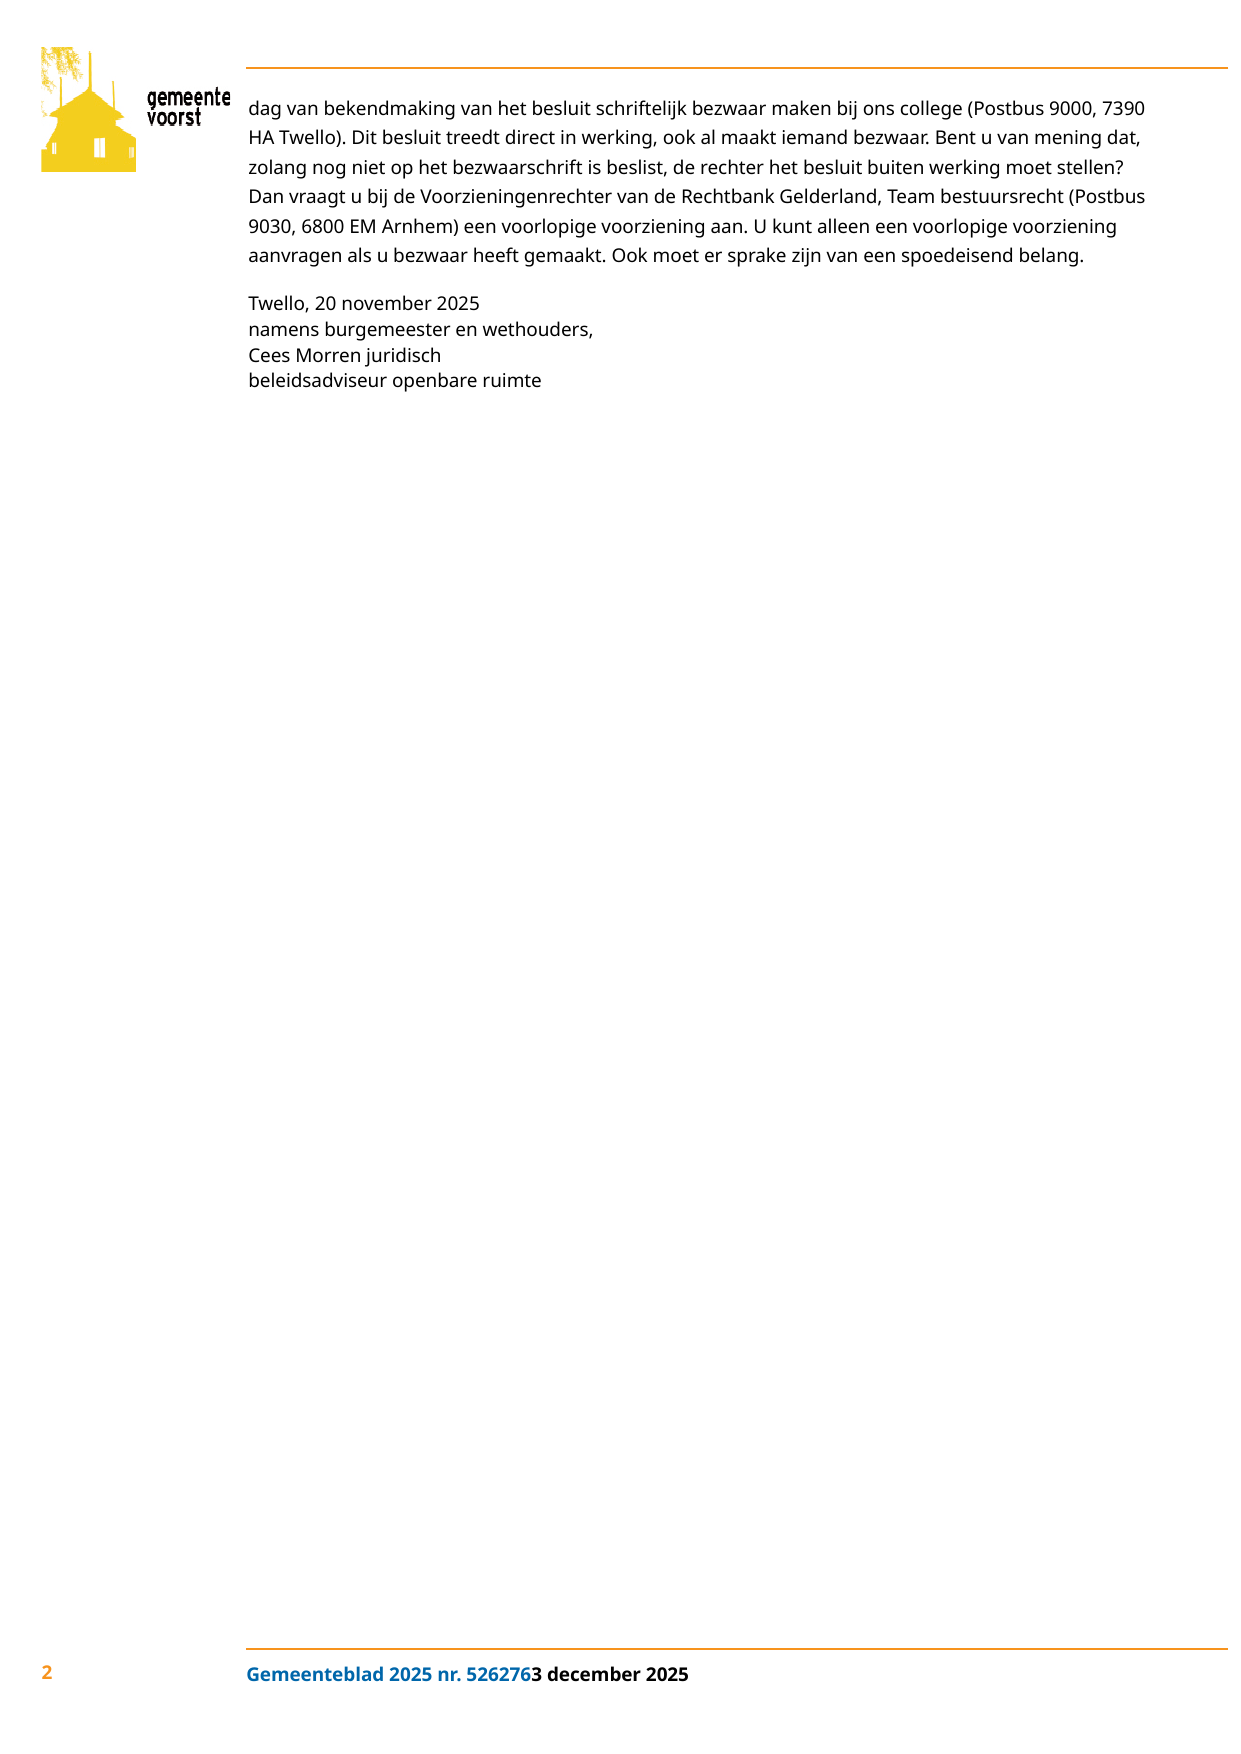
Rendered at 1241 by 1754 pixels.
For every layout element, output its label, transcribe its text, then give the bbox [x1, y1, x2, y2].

picture [41, 47, 231, 172]
text Cees Morren juridisch [248, 342, 1152, 368]
text beleidsadviseur openbare ruimte [248, 368, 1152, 393]
text dag van bekendmaking van het besluit schriftelijk bezwaar maken bij ons college (Postbus 9000, 7390 HA Twello). Dit besluit treedt direct in werking, ook al maakt iemand bezwaar. Bent u van mening dat, zolang nog niet op het bezwaarschrift is beslist, de rechter het besluit buiten werking moet stellen? Dan vraagt u bij de Voorzieningenrechter van de Rechtbank Gelderland, Team bestuursrecht (Postbus 9030, 6800 EM Arnhem) een voorlopige voorziening aan. U kunt alleen een voorlopige voorziening aanvragen als u bezwaar heeft gemaakt. Ook moet er sprake zijn van een spoedeisend belang. [248, 95, 1152, 268]
text namens burgemeester en wethouders, [248, 316, 1152, 342]
text Twello, 20 november 2025 [248, 291, 1152, 316]
